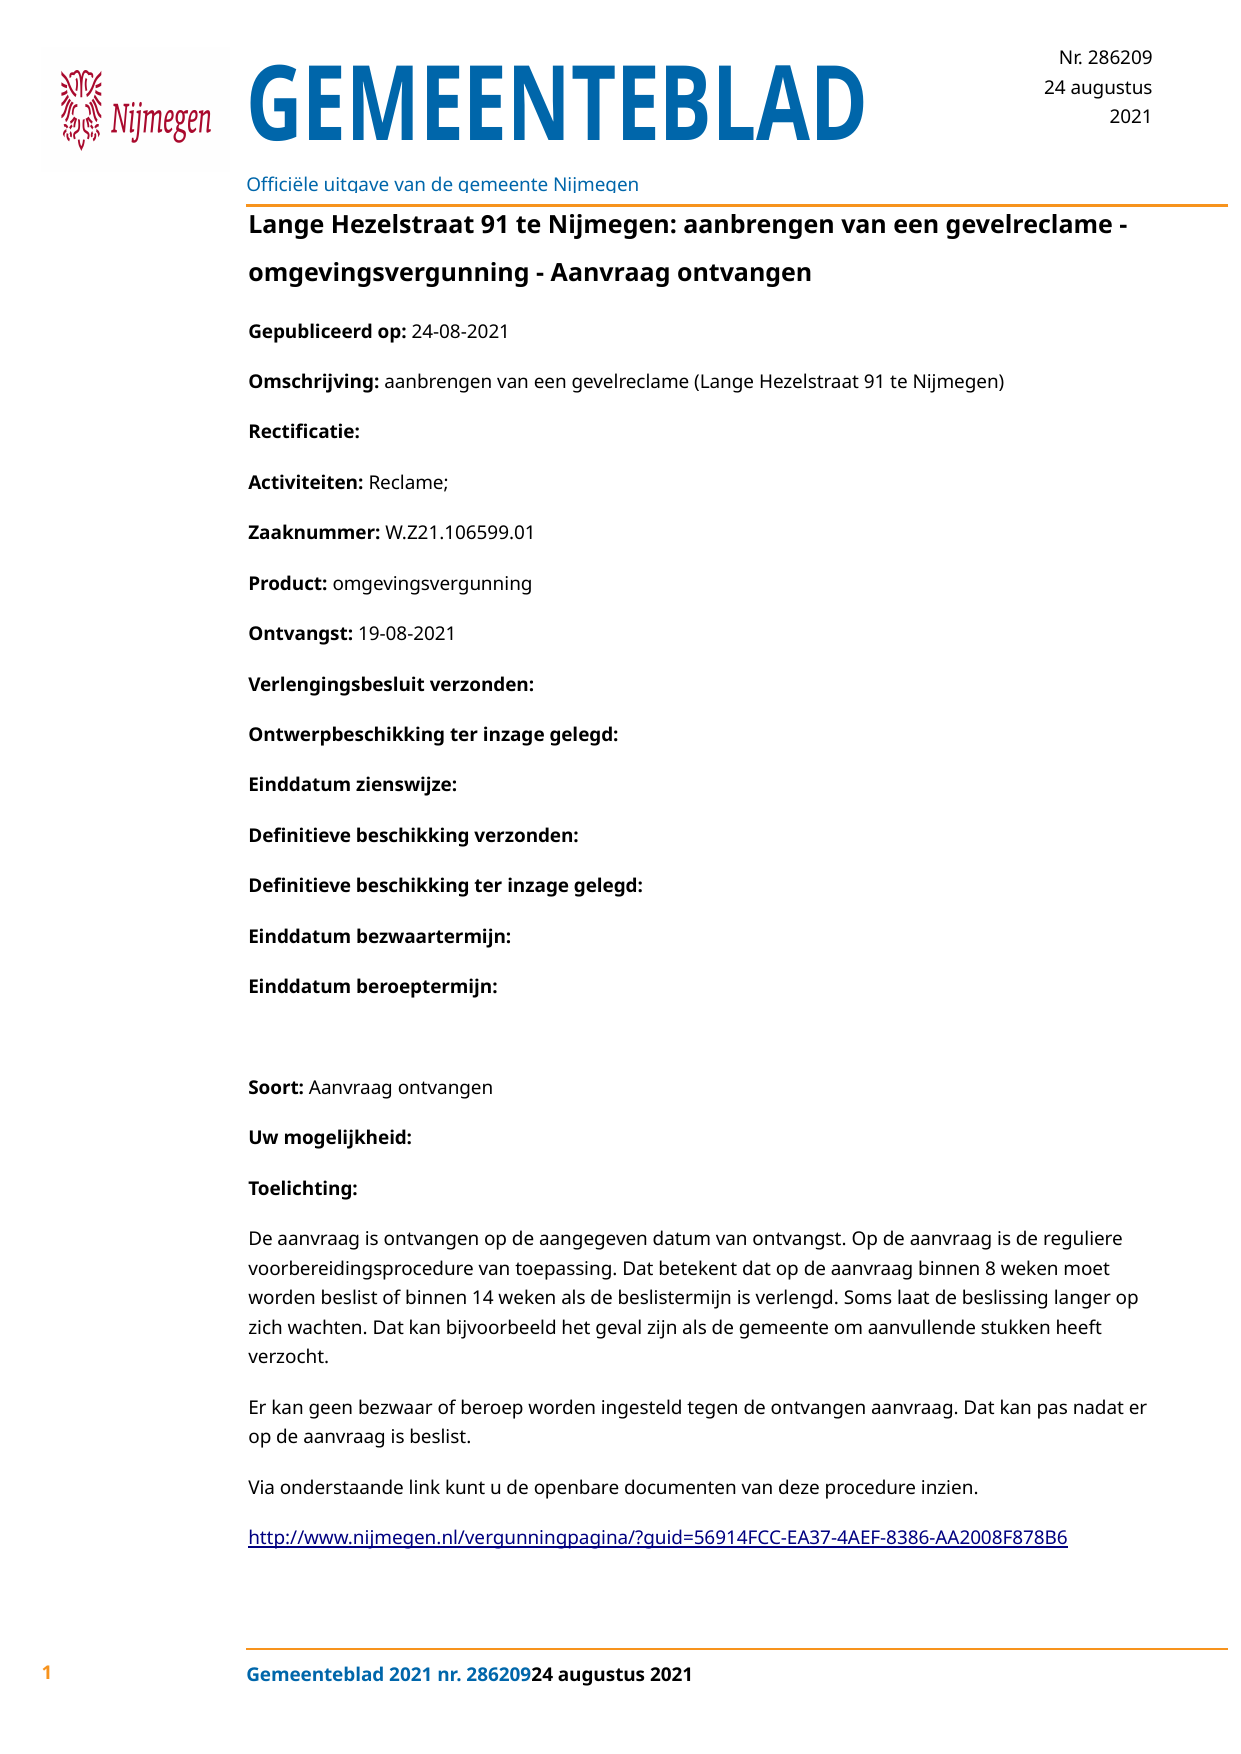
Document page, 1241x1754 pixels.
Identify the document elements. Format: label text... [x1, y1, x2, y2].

text Ontvangst: 19-08-2021 [248, 620, 1152, 646]
text Definitieve beschikking ter inzage gelegd: [248, 872, 1152, 898]
text Ontwerpbeschikking ter inzage gelegd: [248, 721, 1152, 747]
text Definitieve beschikking verzonden: [248, 822, 1152, 848]
text Lange Hezelstraat 91 te Nijmegen: aanbrengen van een gevelreclame - omgevingsvergunning - Aanvraag ontvangen [248, 207, 1152, 288]
text Toelichting: [248, 1175, 1152, 1201]
text Er kan geen bezwaar of beroep worden ingesteld tegen de ontvangen aanvraag. Dat kan pas nadat er op de aanvraag is beslist. [248, 1394, 1152, 1449]
text Gepubliceerd op: 24-08-2021 [248, 318, 1152, 344]
picture [41, 47, 231, 172]
text Verlengingsbesluit verzonden: [248, 671, 1152, 697]
text Uw mogelijkheid: [248, 1124, 1152, 1150]
text Product: omgevingsvergunning [248, 570, 1152, 596]
text Rectificatie: [248, 419, 1152, 444]
text Activiteiten: Reclame; [248, 469, 1152, 495]
text http://www.nijmegen.nl/vergunningpagina/?guid=56914FCC-EA37-4AEF-8386-AA2008F878B6 [248, 1524, 1152, 1550]
text Zaaknummer: W.Z21.106599.01 [248, 519, 1152, 545]
text Einddatum beroeptermijn: [248, 973, 1152, 999]
text Einddatum zienswijze: [248, 772, 1152, 797]
text Einddatum bezwaartermijn: [248, 923, 1152, 949]
text Soort: Aanvraag ontvangen [248, 1074, 1152, 1100]
text Via onderstaande link kunt u de openbare documenten van deze procedure inzien. [248, 1474, 1152, 1500]
text De aanvraag is ontvangen op de aangegeven datum van ontvangst. Op de aanvraag is de reguliere voorbereidingsprocedure van toepassing. Dat betekent dat op de aanvraag binnen 8 weken moet worden beslist of binnen 14 weken als de beslistermijn is verlengd. Soms laat de beslissing langer op zich wachten. Dat kan bijvoorbeeld het geval zijn als de gemeente om aanvullende stukken heeft verzocht. [248, 1225, 1152, 1369]
text Omschrijving: aanbrengen van een gevelreclame (Lange Hezelstraat 91 te Nijmegen) [248, 368, 1152, 394]
